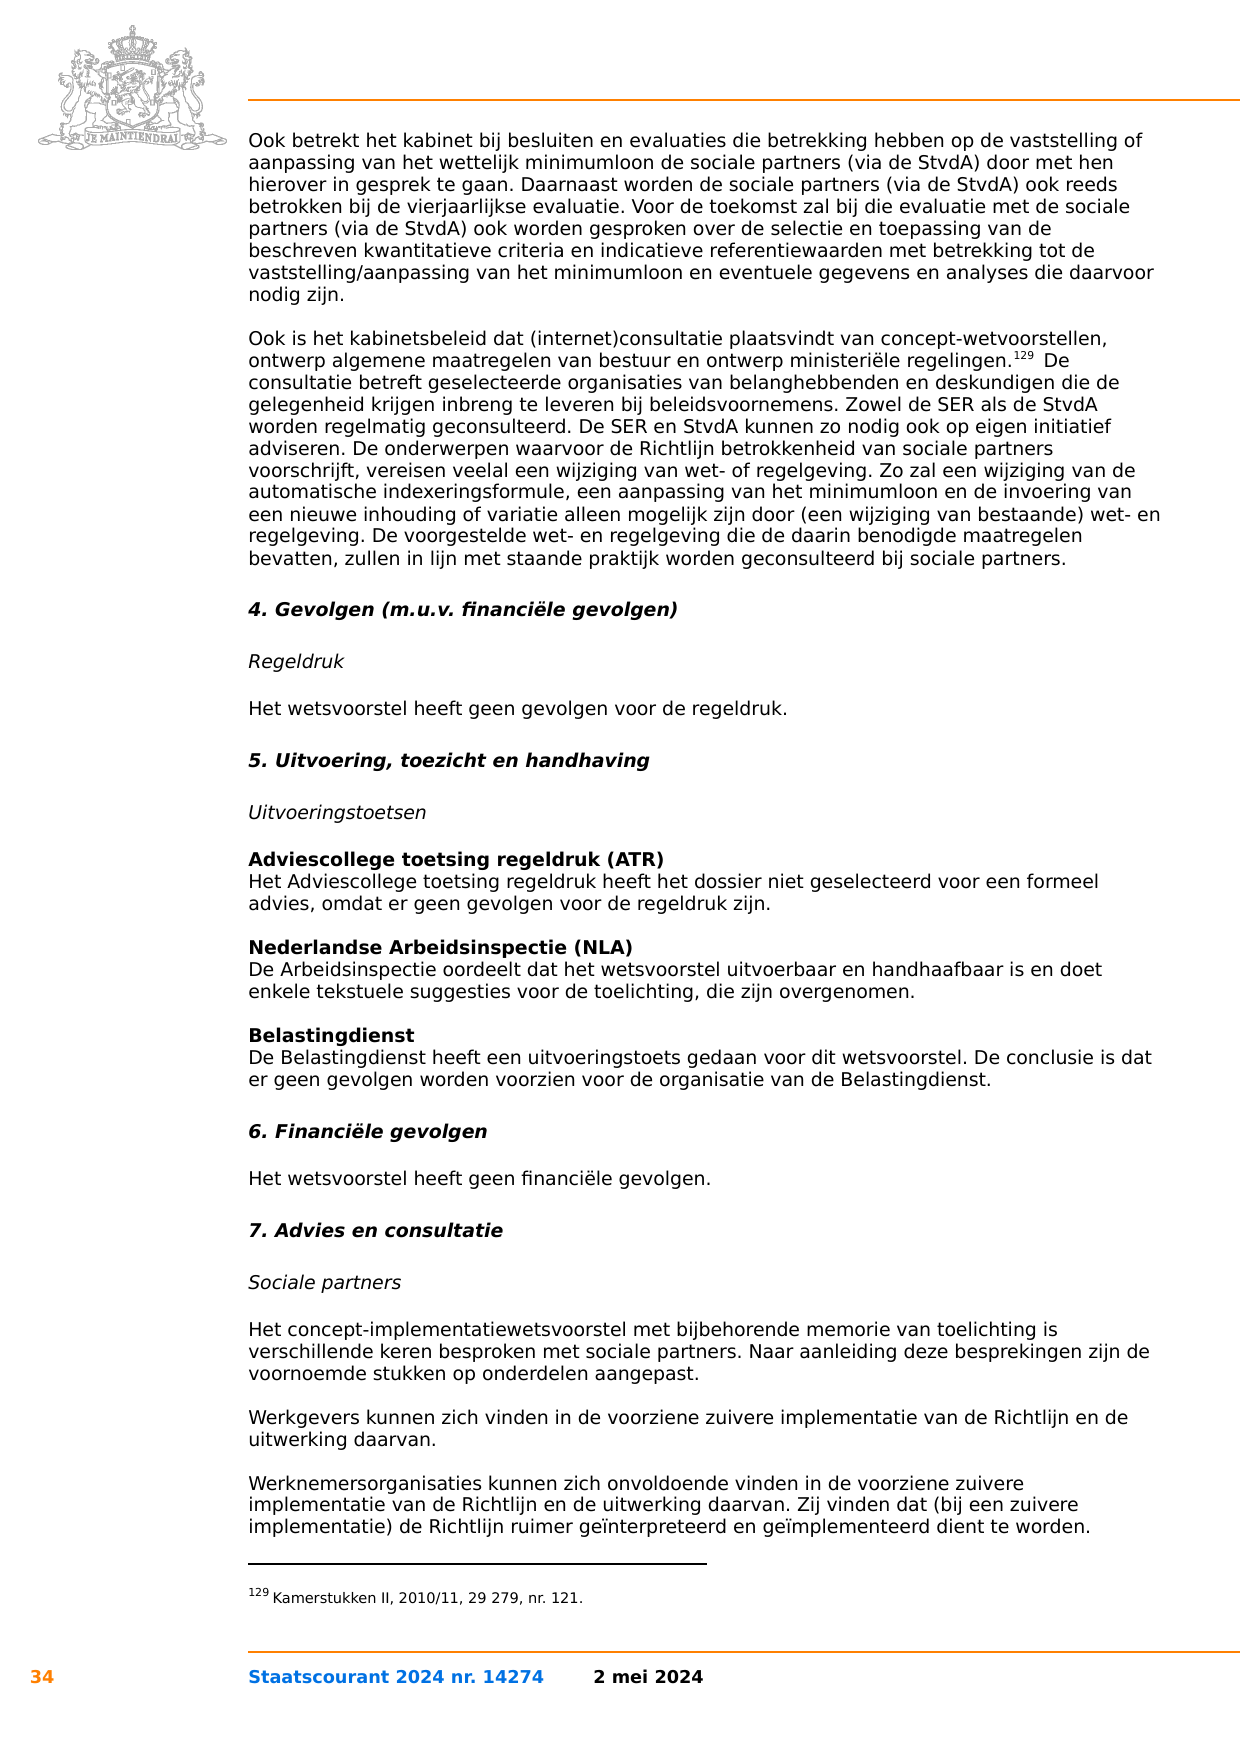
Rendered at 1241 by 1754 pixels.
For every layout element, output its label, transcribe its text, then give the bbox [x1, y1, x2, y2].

subtitle Regeldruk [248, 651, 1163, 673]
text De Belastingdienst heeft een uitvoeringstoets gedaan voor dit wetsvoorstel. De conclusie is dat er geen gevolgen worden voorzien voor de organisatie van de Belastingdienst. [248, 1047, 1163, 1091]
subtitle Uitvoeringstoetsen [248, 802, 1163, 824]
text Nederlandse Arbeidsinspectie (NLA) [248, 937, 1163, 959]
text Kamerstukken II, 2010/11, 29 279, nr. 121. [248, 1586, 1163, 1608]
subtitle 6. Financiële gevolgen [248, 1121, 1163, 1143]
text Werknemersorganisaties kunnen zich onvoldoende vinden in de voorziene zuivere implementatie van de Richtlijn en de uitwerking daarvan. Zij vinden dat (bij een zuivere implementatie) de Richtlijn ruimer geïnterpreteerd en geïmplementeerd dient te worden. [248, 1472, 1163, 1538]
text Belastingdienst [248, 1025, 1163, 1047]
subtitle 5. Uitvoering, toezicht en handhaving [248, 750, 1163, 772]
text Het wetsvoorstel heeft geen gevolgen voor de regeldruk. [248, 698, 1163, 720]
text Adviescollege toetsing regeldruk (ATR) [248, 849, 1163, 871]
text Ook is het kabinetsbeleid dat (internet)consultatie plaatsvindt van concept-wetvoorstellen, ontwerp algemene maatregelen van bestuur en ontwerp ministeriële regelingen. De consultatie betreft geselecteerde organisaties van belanghebbenden en deskundigen die de gelegenheid krijgen inbreng te leveren bij beleidsvoornemens. Zowel de SER als de StvdA worden regelmatig geconsulteerd. De SER en StvdA kunnen zo nodig ook op eigen initiatief adviseren. De onderwerpen waarvoor de Richtlijn betrokkenheid van sociale partners voorschrijft, vereisen veelal een wijziging van wet- of regelgeving. Zo zal een wijziging van de automatische indexeringsformule, een aanpassing van het minimumloon en de invoering van een nieuwe inhouding of variatie alleen mogelijk zijn door (een wijziging van bestaande) wet- en regelgeving. De voorgestelde wet- en regelgeving die de daarin benodigde maatregelen bevatten, zullen in lijn met staande praktijk worden geconsulteerd bij sociale partners. [248, 328, 1163, 569]
text Het concept-implementatiewetsvoorstel met bijbehorende memorie van toelichting is verschillende keren besproken met sociale partners. Naar aanleiding deze besprekingen zijn de voornoemde stukken op onderdelen aangepast. [248, 1319, 1163, 1385]
subtitle 4. Gevolgen (m.u.v. financiële gevolgen) [248, 599, 1163, 621]
picture [38, 25, 227, 150]
text Het Adviescollege toetsing regeldruk heeft het dossier niet geselecteerd voor een formeel advies, omdat er geen gevolgen voor de regeldruk zijn. [248, 871, 1163, 915]
text Het wetsvoorstel heeft geen financiële gevolgen. [248, 1168, 1163, 1190]
subtitle 7. Advies en consultatie [248, 1220, 1163, 1242]
text Ook betrekt het kabinet bij besluiten en evaluaties die betrekking hebben op de vaststelling of aanpassing van het wettelijk minimumloon de sociale partners (via de StvdA) door met hen hierover in gesprek te gaan. Daarnaast worden de sociale partners (via de StvdA) ook reeds betrokken bij de vierjaarlijkse evaluatie. Voor de toekomst zal bij die evaluatie met de sociale partners (via de StvdA) ook worden gesproken over de selectie en toepassing van de beschreven kwantitatieve criteria en indicatieve referentiewaarden met betrekking tot de vaststelling/aanpassing van het minimumloon en eventuele gegevens en analyses die daarvoor nodig zijn. [248, 130, 1163, 306]
text Werkgevers kunnen zich vinden in de voorziene zuivere implementatie van de Richtlijn en de uitwerking daarvan. [248, 1407, 1163, 1451]
text De Arbeidsinspectie oordeelt dat het wetsvoorstel uitvoerbaar en handhaafbaar is en doet enkele tekstuele suggesties voor de toelichting, die zijn overgenomen. [248, 959, 1163, 1003]
subtitle Sociale partners [248, 1272, 1163, 1294]
